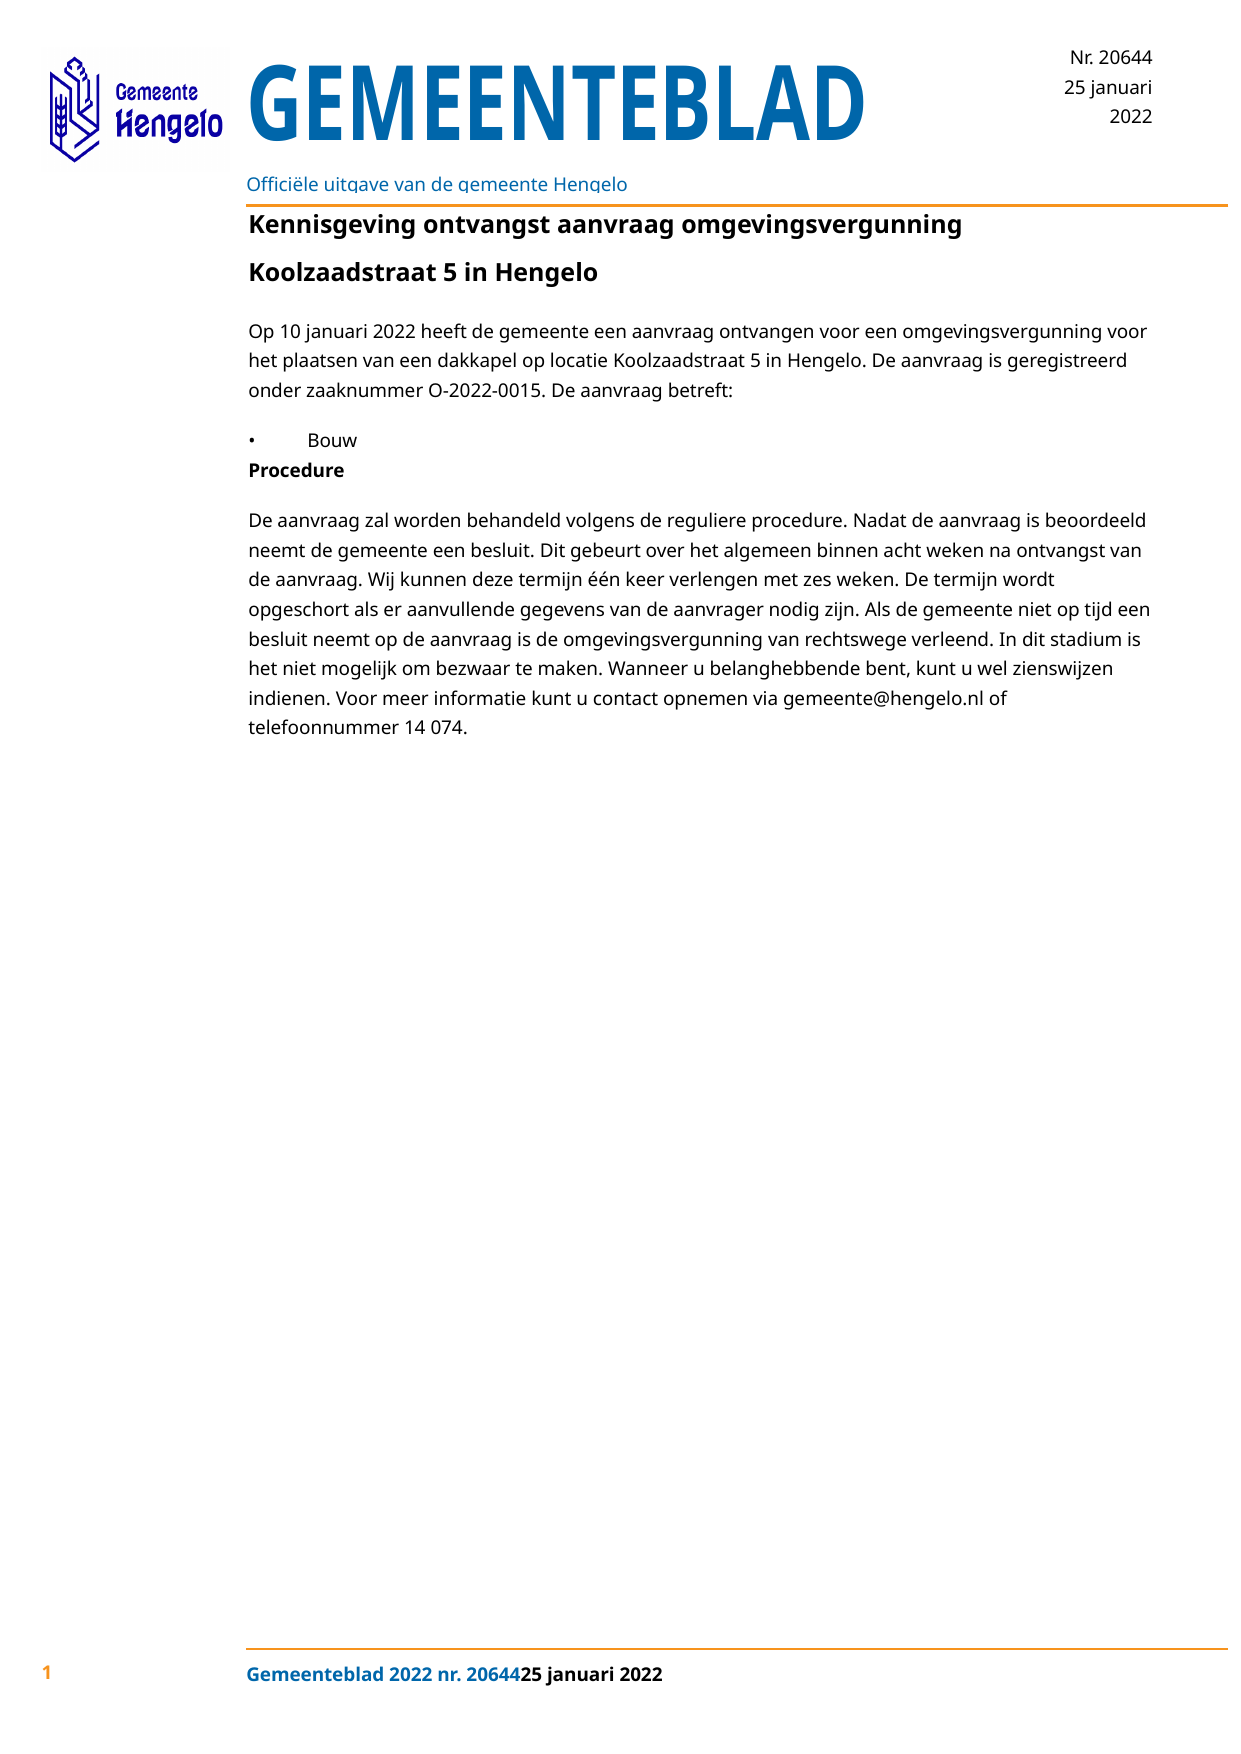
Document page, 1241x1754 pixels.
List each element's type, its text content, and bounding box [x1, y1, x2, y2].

text Op 10 januari 2022 heeft de gemeente een aanvraag ontvangen voor een omgevingsvergunning voor het plaatsen van een dakkapel op locatie Koolzaadstraat 5 in Hengelo. De aanvraag is geregistreerd onder zaaknummer O-2022-0015. De aanvraag betreft: [248, 318, 1152, 403]
text De aanvraag zal worden behandeld volgens de reguliere procedure. Nadat de aanvraag is beoordeeld neemt de gemeente een besluit. Dit gebeurt over het algemeen binnen acht weken na ontvangst van de aanvraag. Wij kunnen deze termijn één keer verlengen met zes weken. De termijn wordt opgeschort als er aanvullende gegevens van de aanvrager nodig zijn. Als de gemeente niet op tijd een besluit neemt op de aanvraag is de omgevingsvergunning van rechtswege verleend. In dit stadium is het niet mogelijk om bezwaar te maken. Wanneer u belanghebbende bent, kunt u wel zienswijzen indienen. Voor meer informatie kunt u contact opnemen via gemeente@hengelo.nl of telefoonnummer 14 074. [248, 507, 1152, 740]
text Procedure [248, 457, 1152, 483]
picture [41, 47, 231, 172]
text Kennisgeving ontvangst aanvraag omgevingsvergunning Koolzaadstraat 5 in Hengelo [248, 207, 1152, 288]
list Bouw [248, 427, 1152, 453]
